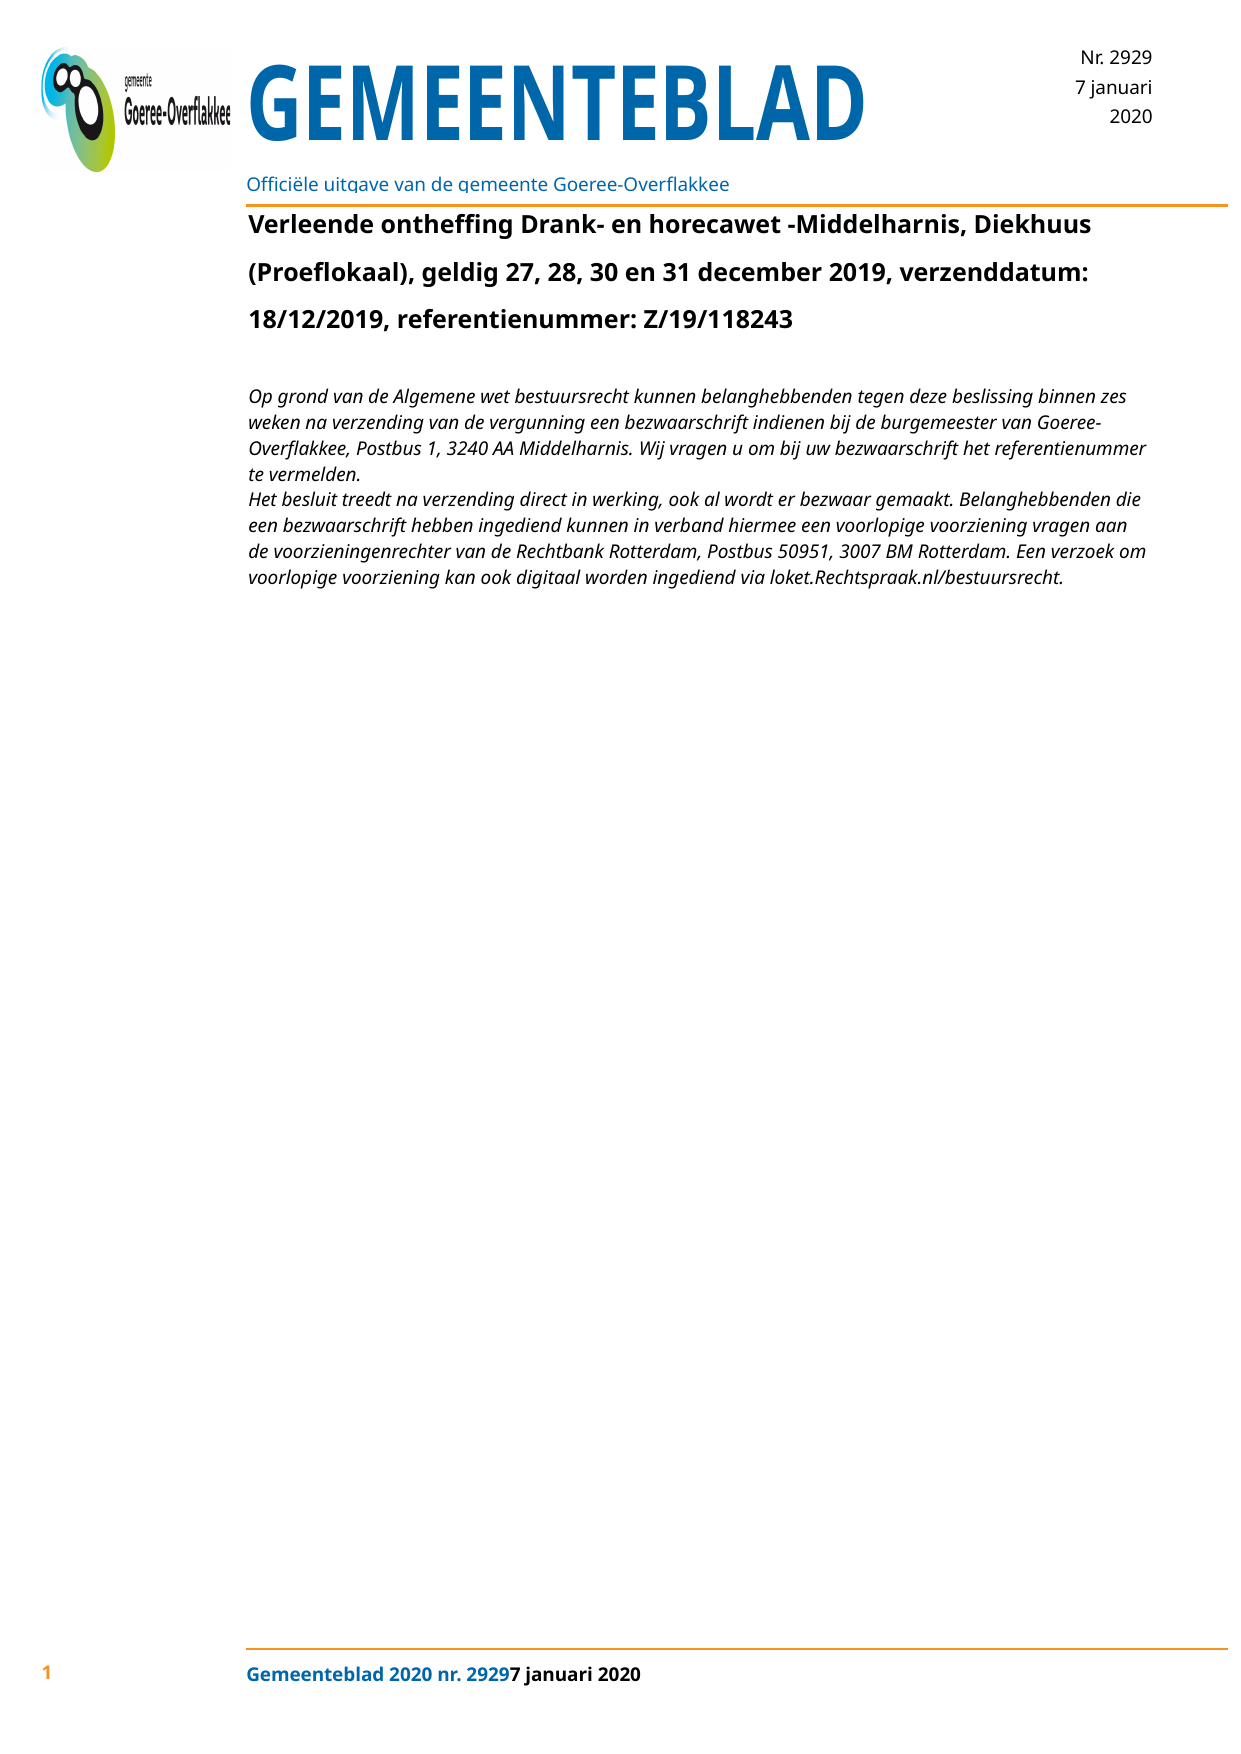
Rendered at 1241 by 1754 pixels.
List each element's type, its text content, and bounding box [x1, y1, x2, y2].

picture [41, 47, 231, 172]
text Het besluit treedt na verzending direct in werking, ook al wordt er bezwaar gemaakt. Belanghebbenden die een bezwaarschrift hebben ingediend kunnen in verband hiermee een voorlopige voorziening vragen aan de voorzieningenrechter van de Rechtbank Rotterdam, Postbus 50951, 3007 BM Rotterdam. Een verzoek om voorlopige voorziening kan ook digitaal worden ingediend via loket.Rechtspraak.nl/bestuursrecht. [248, 487, 1152, 589]
text Verleende ontheffing Drank- en horecawet -Middelharnis, Diekhuus (Proeflokaal), geldig 27, 28, 30 en 31 december 2019, verzenddatum: 18/12/2019, referentienummer: Z/19/118243 [248, 207, 1152, 336]
text Op grond van de Algemene wet bestuursrecht kunnen belanghebbenden tegen deze beslissing binnen zes weken na verzending van de vergunning een bezwaarschrift indienen bij de burgemeester van Goeree-Overflakkee, Postbus 1, 3240 AA Middelharnis. Wij vragen u om bij uw bezwaarschrift het referentienummer te vermelden. [248, 384, 1152, 487]
